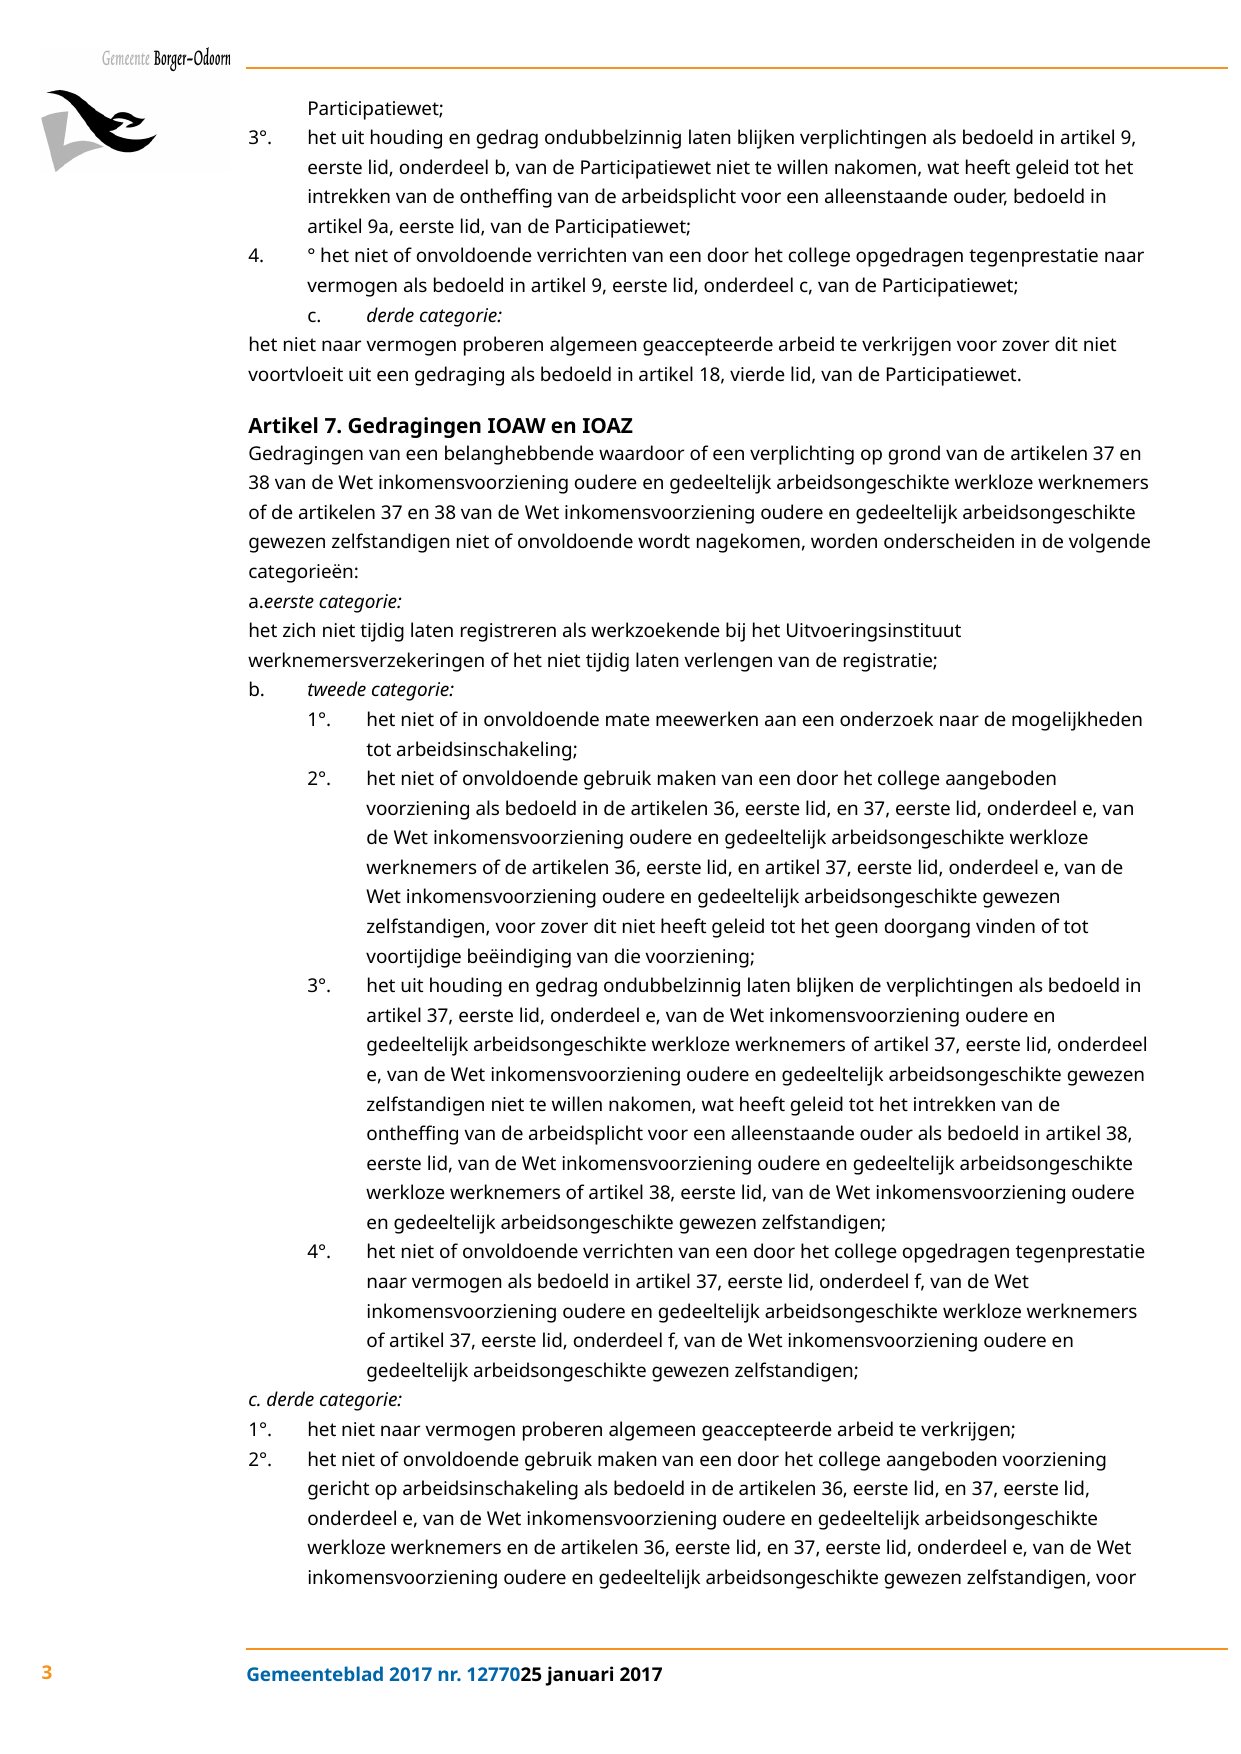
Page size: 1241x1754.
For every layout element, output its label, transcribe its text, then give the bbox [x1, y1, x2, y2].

text het zich niet tijdig laten registreren als werkzoekende bij het Uitvoeringsinstituut werknemersverzekeringen of het niet tijdig laten verlengen van de registratie; [248, 617, 1152, 673]
list het niet naar vermogen proberen algemeen geaccepteerde arbeid te verkrijgen; [248, 1416, 1152, 1442]
list het niet of onvoldoende verrichten van een door het college opgedragen tegenprestatie naar vermogen als bedoeld in artikel 37, eerste lid, onderdeel f, van de Wet inkomensvoorziening oudere en gedeeltelijk arbeidsongeschikte werkloze werknemers of artikel 37, eerste lid, onderdeel f, van de Wet inkomensvoorziening oudere en gedeeltelijk arbeidsongeschikte gewezen zelfstandigen; [307, 1239, 1152, 1383]
list tweede categorie: [248, 677, 1152, 702]
text het niet naar vermogen proberen algemeen geaccepteerde arbeid te verkrijgen voor zover dit niet voortvloeit uit een gedraging als bedoeld in artikel 18, vierde lid, van de Participatiewet. [248, 331, 1152, 387]
list het niet of onvoldoende gebruik maken van een door het college aangeboden voorziening als bedoeld in de artikelen 36, eerste lid, en 37, eerste lid, onderdeel e, van de Wet inkomensvoorziening oudere en gedeeltelijk arbeidsongeschikte werkloze werknemers of de artikelen 36, eerste lid, en artikel 37, eerste lid, onderdeel e, van de Wet inkomensvoorziening oudere en gedeeltelijk arbeidsongeschikte gewezen zelfstandigen, voor zover dit niet heeft geleid tot het geen doorgang vinden of tot voortijdige beëindiging van die voorziening; [307, 765, 1152, 968]
list ° het niet of onvoldoende verrichten van een door het college opgedragen tegenprestatie naar vermogen als bedoeld in artikel 9, eerste lid, onderdeel c, van de Participatiewet; [248, 243, 1152, 298]
picture [41, 47, 231, 172]
text c. derde categorie: [248, 1387, 1152, 1412]
list het uit houding en gedrag ondubbelzinnig laten blijken verplichtingen als bedoeld in artikel 9, eerste lid, onderdeel b, van de Participatiewet niet te willen nakomen, wat heeft geleid tot het intrekken van de ontheffing van de arbeidsplicht voor een alleenstaande ouder, bedoeld in artikel 9a, eerste lid, van de Participatiewet; [248, 124, 1152, 239]
text Artikel 7. Gedragingen IOAW en IOAZ [248, 411, 1152, 440]
list Participatiewet; [248, 95, 1152, 121]
list het niet of in onvoldoende mate meewerken aan een onderzoek naar de mogelijkheden tot arbeidsinschakeling; [307, 706, 1152, 761]
text a.eerste categorie: [248, 588, 1152, 613]
list derde categorie: [307, 302, 1152, 328]
list het niet of onvoldoende gebruik maken van een door het college aangeboden voorziening gericht op arbeidsinschakeling als bedoeld in de artikelen 36, eerste lid, en 37, eerste lid, onderdeel e, van de Wet inkomensvoorziening oudere en gedeeltelijk arbeidsongeschikte werkloze werknemers en de artikelen 36, eerste lid, en 37, eerste lid, onderdeel e, van de Wet inkomensvoorziening oudere en gedeeltelijk arbeidsongeschikte gewezen zelfstandigen, voor [248, 1446, 1152, 1590]
list het uit houding en gedrag ondubbelzinnig laten blijken de verplichtingen als bedoeld in artikel 37, eerste lid, onderdeel e, van de Wet inkomensvoorziening oudere en gedeeltelijk arbeidsongeschikte werkloze werknemers of artikel 37, eerste lid, onderdeel e, van de Wet inkomensvoorziening oudere en gedeeltelijk arbeidsongeschikte gewezen zelfstandigen niet te willen nakomen, wat heeft geleid tot het intrekken van de ontheffing van de arbeidsplicht voor een alleenstaande ouder als bedoeld in artikel 38, eerste lid, van de Wet inkomensvoorziening oudere en gedeeltelijk arbeidsongeschikte werkloze werknemers of artikel 38, eerste lid, van de Wet inkomensvoorziening oudere en gedeeltelijk arbeidsongeschikte gewezen zelfstandigen; [307, 972, 1152, 1235]
text Gedragingen van een belanghebbende waardoor of een verplichting op grond van de artikelen 37 en 38 van de Wet inkomensvoorziening oudere en gedeeltelijk arbeidsongeschikte werkloze werknemers of de artikelen 37 en 38 van de Wet inkomensvoorziening oudere en gedeeltelijk arbeidsongeschikte gewezen zelfstandigen niet of onvoldoende wordt nagekomen, worden onderscheiden in de volgende categorieën: [248, 440, 1152, 584]
